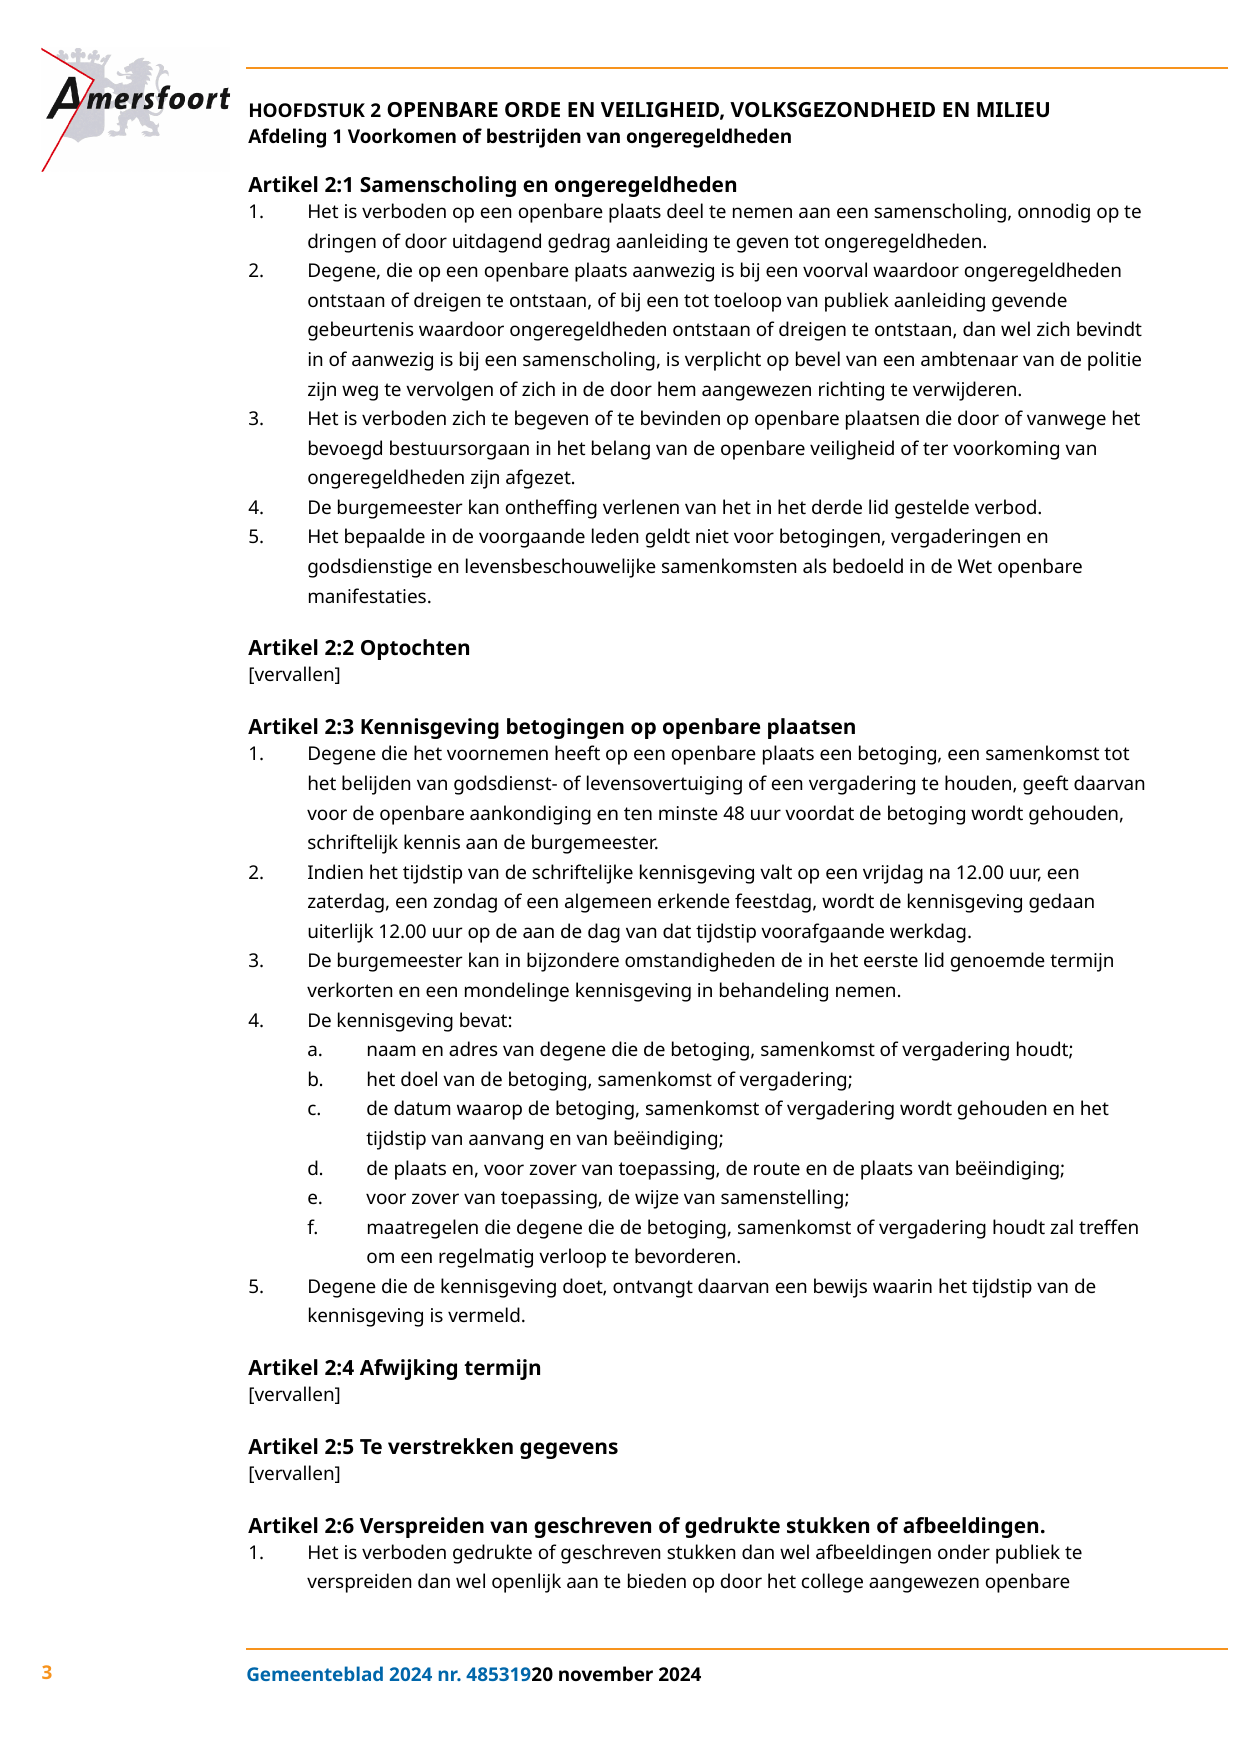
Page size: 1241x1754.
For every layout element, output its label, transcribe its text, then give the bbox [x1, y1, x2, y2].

text [vervallen] [248, 662, 1152, 687]
list Degene die de kennisgeving doet, ontvangt daarvan een bewijs waarin het tijdstip van de kennisgeving is vermeld. [248, 1273, 1152, 1328]
text Artikel 2:1 Samenscholing en ongeregeldheden [248, 170, 1152, 198]
list de datum waarop de betoging, samenkomst of vergadering wordt gehouden en het tijdstip van aanvang en van beëindiging; [307, 1096, 1152, 1151]
list maatregelen die degene die de betoging, samenkomst of vergadering houdt zal treffen om een regelmatig verloop te bevorderen. [307, 1214, 1152, 1269]
text Artikel 2:2 Optochten [248, 633, 1152, 662]
list de plaats en, voor zover van toepassing, de route en de plaats van beëindiging; [307, 1155, 1152, 1180]
text [vervallen] [248, 1381, 1152, 1407]
text Artikel 2:6 Verspreiden van geschreven of gedrukte stukken of afbeeldingen. [248, 1511, 1152, 1539]
list Het bepaalde in de voorgaande leden geldt niet voor betogingen, vergaderingen en godsdienstige en levensbeschouwelijke samenkomsten als bedoeld in de Wet openbare manifestaties. [248, 524, 1152, 608]
text Artikel 2:4 Afwijking termijn [248, 1353, 1152, 1381]
text [vervallen] [248, 1460, 1152, 1486]
list De burgemeester kan in bijzondere omstandigheden de in het eerste lid genoemde termijn verkorten en een mondelinge kennisgeving in behandeling nemen. [248, 948, 1152, 1003]
text Artikel 2:3 Kennisgeving betogingen op openbare plaatsen [248, 712, 1152, 741]
list het doel van de betoging, samenkomst of vergadering; [307, 1066, 1152, 1092]
text Artikel 2:5 Te verstrekken gegevens [248, 1432, 1152, 1460]
list Degene die het voornemen heeft op een openbare plaats een betoging, een samenkomst tot het belijden van godsdienst- of levensovertuiging of een vergadering te houden, geeft daarvan voor de openbare aankondiging en ten minste 48 uur voordat de betoging wordt gehouden, schriftelijk kennis aan de burgemeester. [248, 741, 1152, 855]
list naam en adres van degene die de betoging, samenkomst of vergadering houdt; [307, 1036, 1152, 1062]
text Afdeling 1 Voorkomen of bestrijden van ongeregeldheden [248, 123, 1152, 149]
list voor zover van toepassing, de wijze van samenstelling; [307, 1184, 1152, 1210]
list Degene, die op een openbare plaats aanwezig is bij een voorval waardoor ongeregeldheden ontstaan of dreigen te ontstaan, of bij een tot toeloop van publiek aanleiding gevende gebeurtenis waardoor ongeregeldheden ontstaan of dreigen te ontstaan, dan wel zich bevindt in of aanwezig is bij een samenscholing, is verplicht op bevel van een ambtenaar van de politie zijn weg te vervolgen of zich in de door hem aangewezen richting te verwijderen. [248, 257, 1152, 401]
list De kennisgeving bevat: [248, 1007, 1152, 1032]
picture [41, 47, 231, 172]
list Het is verboden zich te begeven of te bevinden op openbare plaatsen die door of vanwege het bevoegd bestuursorgaan in het belang van de openbare veiligheid of ter voorkoming van ongeregeldheden zijn afgezet. [248, 405, 1152, 490]
list Indien het tijdstip van de schriftelijke kennisgeving valt op een vrijdag na 12.00 uur, een zaterdag, een zondag of een algemeen erkende feestdag, wordt de kennisgeving gedaan uiterlijk 12.00 uur op de aan de dag van dat tijdstip voorafgaande werkdag. [248, 859, 1152, 944]
text HOOFDSTUK 2 OPENBARE ORDE EN VEILIGHEID, VOLKSGEZONDHEID EN MILIEU [248, 95, 1152, 123]
list Het is verboden gedrukte of geschreven stukken dan wel afbeeldingen onder publiek te verspreiden dan wel openlijk aan te bieden op door het college aangewezen openbare [248, 1539, 1152, 1594]
list De burgemeester kan ontheffing verlenen van het in het derde lid gestelde verbod. [248, 494, 1152, 520]
list Het is verboden op een openbare plaats deel te nemen aan een samenscholing, onnodig op te dringen of door uitdagend gedrag aanleiding te geven tot ongeregeldheden. [248, 198, 1152, 253]
